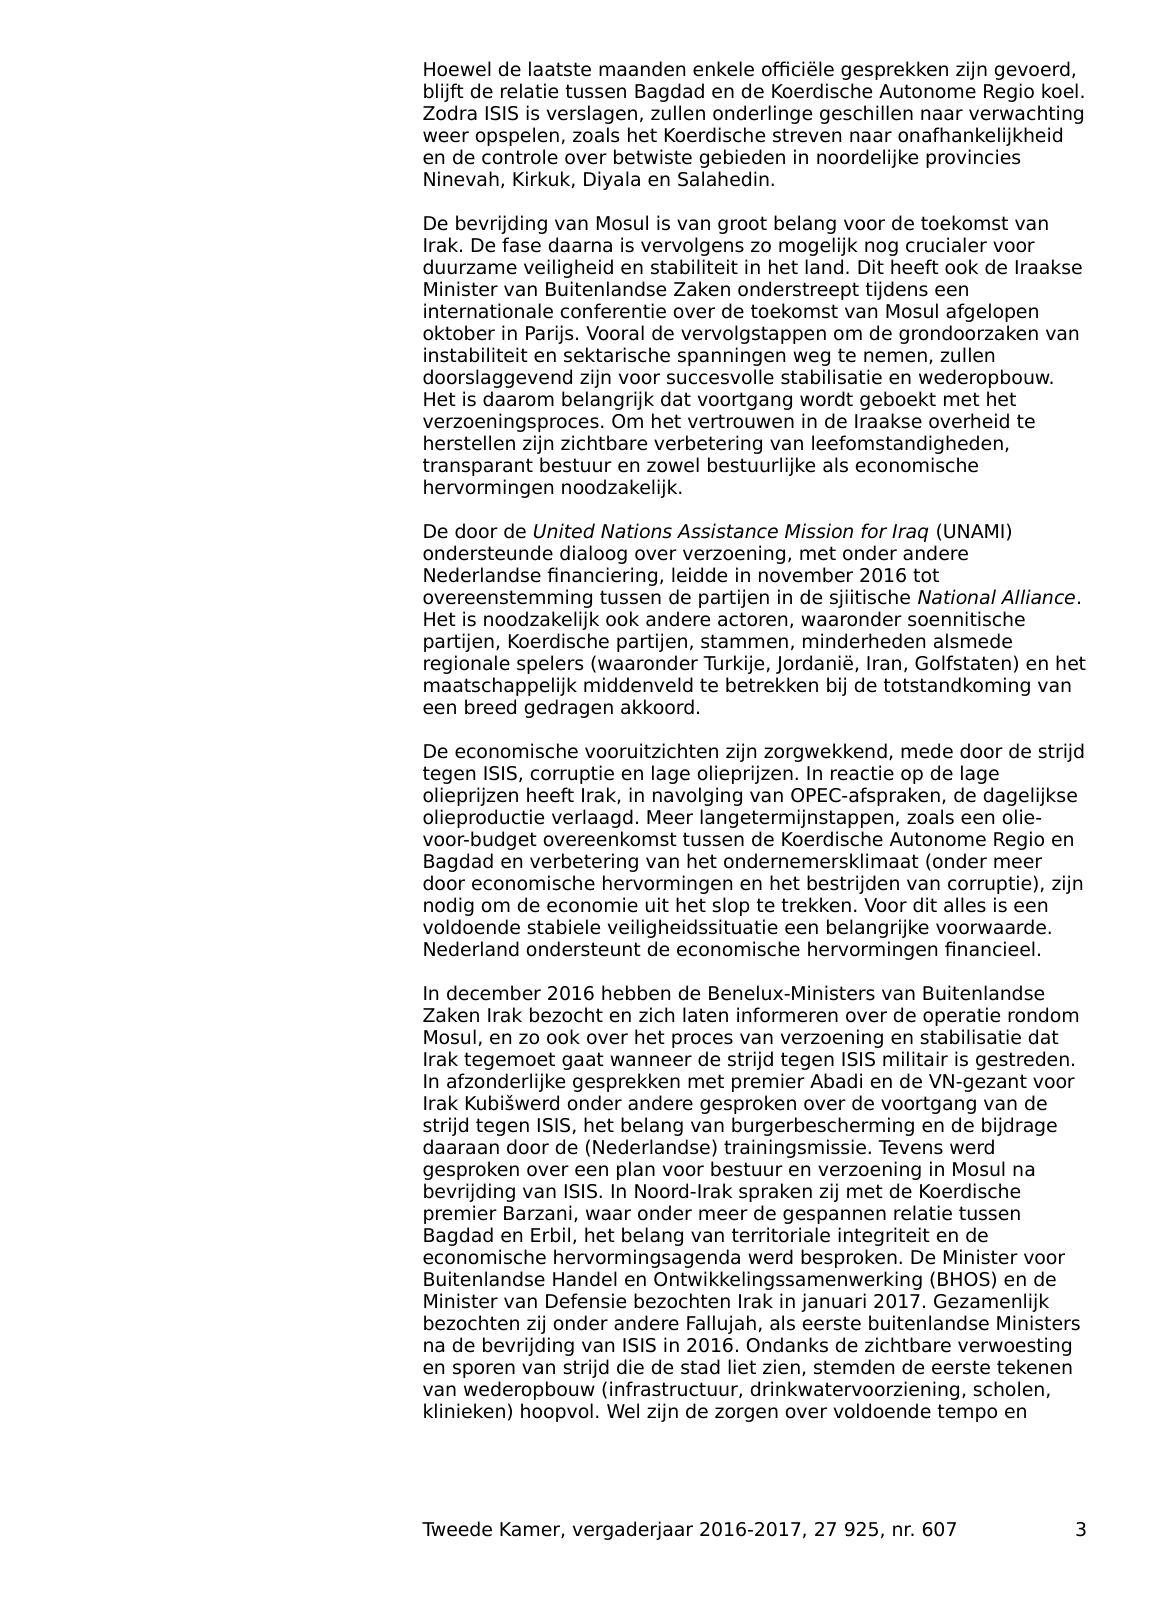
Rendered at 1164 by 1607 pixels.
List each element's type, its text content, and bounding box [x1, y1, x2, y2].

text De door de United Nations Assistance Mission for Iraq (UNAMI) ondersteunde dialoog over verzoening, met onder andere Nederlandse financiering, leidde in november 2016 tot overeenstemming tussen de partijen in de sjiitische National Alliance. Het is noodzakelijk ook andere actoren, waaronder soennitische partijen, Koerdische partijen, stammen, minderheden alsmede regionale spelers (waaronder Turkije, Jordanië, Iran, Golfstaten) en het maatschappelijk middenveld te betrekken bij de totstandkoming van een breed gedragen akkoord. [422, 521, 1087, 719]
text De bevrijding van Mosul is van groot belang voor de toekomst van Irak. De fase daarna is vervolgens zo mogelijk nog crucialer voor duurzame veiligheid en stabiliteit in het land. Dit heeft ook de Iraakse Minister van Buitenlandse Zaken onderstreept tijdens een internationale conferentie over de toekomst van Mosul afgelopen oktober in Parijs. Vooral de vervolgstappen om de grondoorzaken van instabiliteit en sektarische spanningen weg te nemen, zullen doorslaggevend zijn voor succesvolle stabilisatie en wederopbouw. Het is daarom belangrijk dat voortgang wordt geboekt met het verzoeningsproces. Om het vertrouwen in de Iraakse overheid te herstellen zijn zichtbare verbetering van leefomstandigheden, transparant bestuur en zowel bestuurlijke als economische hervormingen noodzakelijk. [422, 213, 1087, 499]
text De economische vooruitzichten zijn zorgwekkend, mede door de strijd tegen ISIS, corruptie en lage olieprijzen. In reactie op de lage olieprijzen heeft Irak, in navolging van OPEC-afspraken, de dagelijkse olieproductie verlaagd. Meer langetermijnstappen, zoals een olie-voor-budget overeenkomst tussen de Koerdische Autonome Regio en Bagdad en verbetering van het ondernemersklimaat (onder meer door economische hervormingen en het bestrijden van corruptie), zijn nodig om de economie uit het slop te trekken. Voor dit alles is een voldoende stabiele veiligheidssituatie een belangrijke voorwaarde. Nederland ondersteunt de economische hervormingen financieel. [422, 741, 1087, 961]
text In december 2016 hebben de Benelux-Ministers van Buitenlandse Zaken Irak bezocht en zich laten informeren over de operatie rondom Mosul, en zo ook over het proces van verzoening en stabilisatie dat Irak tegemoet gaat wanneer de strijd tegen ISIS militair is gestreden. In afzonderlijke gesprekken met premier Abadi en de VN-gezant voor Irak Kubišwerd onder andere gesproken over de voortgang van de strijd tegen ISIS, het belang van burgerbescherming en de bijdrage daaraan door de (Nederlandse) trainingsmissie. Tevens werd gesproken over een plan voor bestuur en verzoening in Mosul na bevrijding van ISIS. In Noord-Irak spraken zij met de Koerdische premier Barzani, waar onder meer de gespannen relatie tussen Bagdad en Erbil, het belang van territoriale integriteit en de economische hervormingsagenda werd besproken. De Minister voor Buitenlandse Handel en Ontwikkelingssamenwerking (BHOS) en de Minister van Defensie bezochten Irak in januari 2017. Gezamenlijk bezochten zij onder andere Fallujah, als eerste buitenlandse Ministers na de bevrijding van ISIS in 2016. Ondanks de zichtbare verwoesting en sporen van strijd die de stad liet zien, stemden de eerste tekenen van wederopbouw (infrastructuur, drinkwatervoorziening, scholen, klinieken) hoopvol. Wel zijn de zorgen over voldoende tempo en [422, 983, 1087, 1423]
text Hoewel de laatste maanden enkele officiële gesprekken zijn gevoerd, blijft de relatie tussen Bagdad en de Koerdische Autonome Regio koel. Zodra ISIS is verslagen, zullen onderlinge geschillen naar verwachting weer opspelen, zoals het Koerdische streven naar onafhankelijkheid en de controle over betwiste gebieden in noordelijke provincies Ninevah, Kirkuk, Diyala en Salahedin. [422, 59, 1087, 191]
